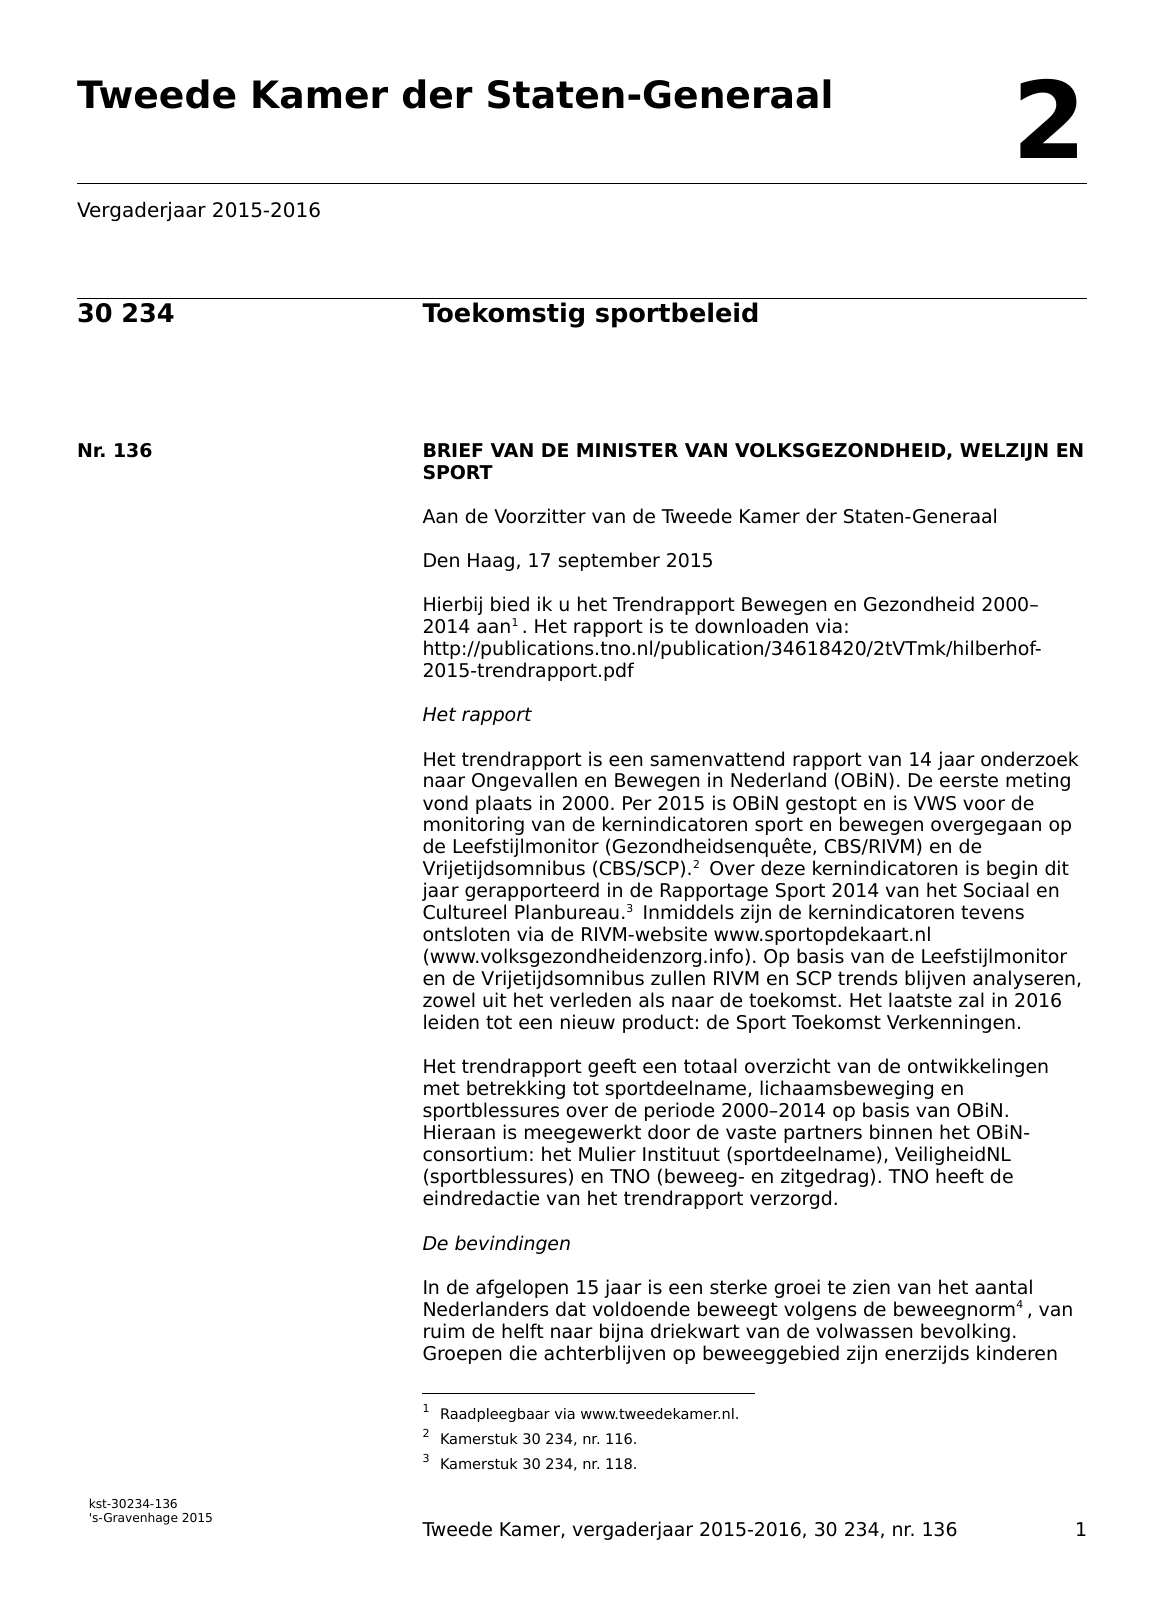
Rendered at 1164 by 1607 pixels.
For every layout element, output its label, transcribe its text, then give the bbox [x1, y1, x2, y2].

subtitle Nr. 136 BRIEF VAN DE MINISTER VAN VOLKSGEZONDHEID, WELZIJN EN SPORT [77, 440, 1087, 484]
text Het trendrapport is een samenvattend rapport van 14 jaar onderzoek naar Ongevallen en Bewegen in Nederland (OBiN). De eerste meting vond plaats in 2000. Per 2015 is OBiN gestopt en is VWS voor de monitoring van de kernindicatoren sport en bewegen overgegaan op de Leefstijlmonitor (Gezondheidsenquête, CBS/RIVM) en de Vrijetijdsomnibus (CBS/SCP). Over deze kernindicatoren is begin dit jaar gerapporteerd in de Rapportage Sport 2014 van het Sociaal en Cultureel Planbureau. Inmiddels zijn de kernindicatoren tevens ontsloten via de RIVM-website www.sportopdekaart.nl (www.volksgezondheidenzorg.info). Op basis van de Leefstijlmonitor en de Vrijetijdsomnibus zullen RIVM en SCP trends blijven analyseren, zowel uit het verleden als naar de toekomst. Het laatste zal in 2016 leiden tot een nieuw product: de Sport Toekomst Verkenningen. [422, 748, 1087, 1034]
subtitle De bevindingen [422, 1232, 1087, 1254]
text Kamerstuk 30 234, nr. 118. [422, 1452, 1087, 1474]
table_header 2 [886, 59, 1087, 183]
text 's-Gravenhage 2015 [88, 1511, 323, 1525]
text Den Haag, 17 september 2015 [422, 550, 1087, 572]
text Raadpleegbaar via www.tweedekamer.nl. [422, 1402, 1087, 1424]
text Het trendrapport geeft een totaal overzicht van de ontwikkelingen met betrekking tot sportdeelname, lichaamsbeweging en sportblessures over de periode 2000–2014 op basis van OBiN. Hieraan is meegewerkt door de vaste partners binnen het OBiN-consortium: het Mulier Instituut (sportdeelname), VeiligheidNL (sportblessures) en TNO (beweeg- en zitgedrag). TNO heeft de eindredactie van het trendrapport verzorgd. [422, 1056, 1087, 1210]
text kst-30234-136 [88, 1497, 323, 1511]
text Hierbij bied ik u het Trendrapport Bewegen en Gezondheid 2000–2014 aan. Het rapport is te downloaden via: http://publications.tno.nl/publication/34618420/2tVTmk/hilberhof-2015-trendrapport.pdf [422, 594, 1087, 682]
text In de afgelopen 15 jaar is een sterke groei te zien van het aantal Nederlanders dat voldoende beweegt volgens de beweegnorm, van ruim de helft naar bijna driekwart van de volwassen bevolking. Groepen die achterblijven op beweeggebied zijn enerzijds kinderen [422, 1277, 1087, 1364]
text Aan de Voorzitter van de Tweede Kamer der Staten-Generaal [422, 506, 1087, 528]
table_cell Vergaderjaar 2015-2016 [77, 184, 1087, 298]
subtitle 30 234 Toekomstig sportbeleid [77, 299, 1087, 329]
subtitle Het rapport [422, 704, 1087, 726]
text Kamerstuk 30 234, nr. 116. [422, 1427, 1087, 1449]
table_header Tweede Kamer der Staten-Generaal [77, 59, 886, 183]
